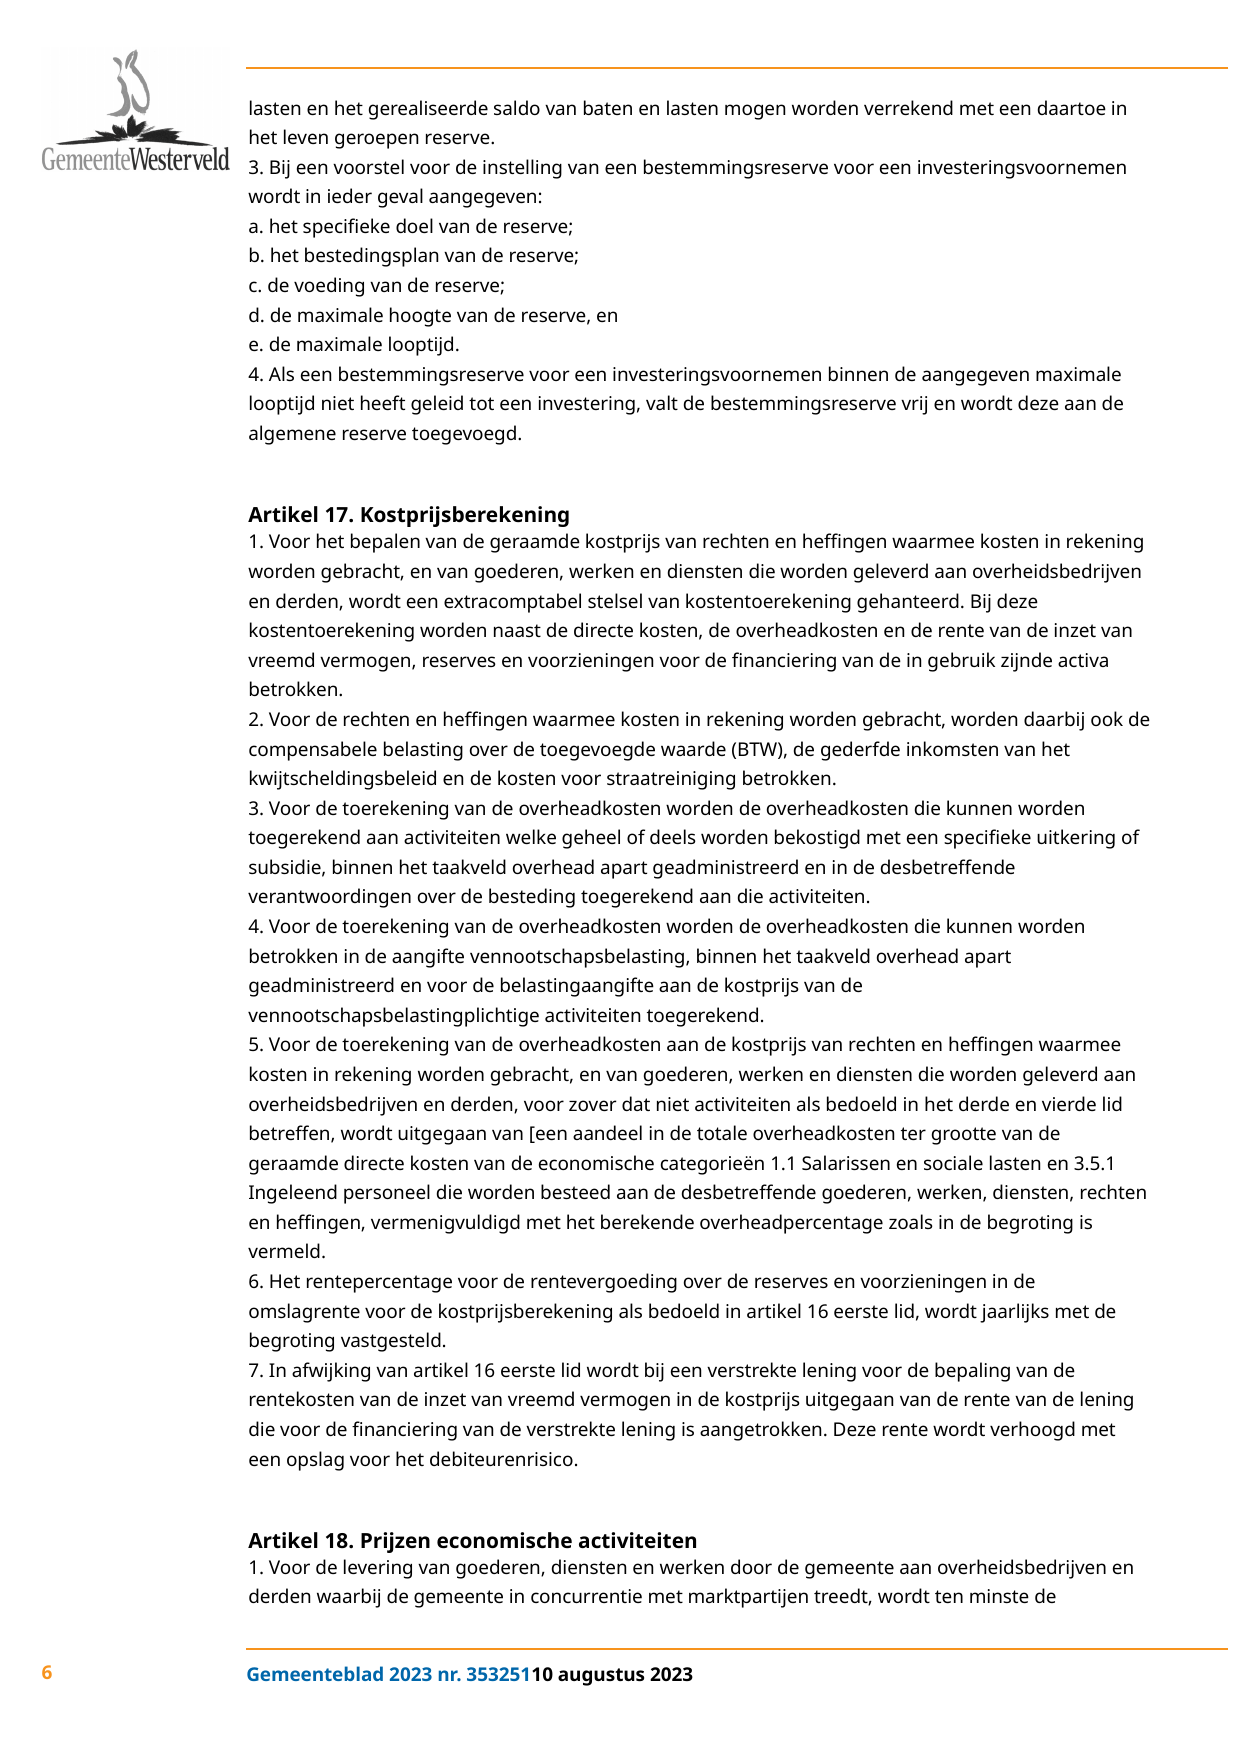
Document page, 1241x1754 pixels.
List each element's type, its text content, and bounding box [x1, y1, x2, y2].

text e. de maximale looptijd. [248, 331, 1152, 357]
text 4. Als een bestemmingsreserve voor een investeringsvoornemen binnen de aangegeven maximale looptijd niet heeft geleid tot een investering, valt de bestemmingsreserve vrij en wordt deze aan de algemene reserve toegevoegd. [248, 361, 1152, 446]
picture [41, 47, 231, 172]
text 5. Voor de toerekening van de overheadkosten aan de kostprijs van rechten en heffingen waarmee kosten in rekening worden gebracht, en van goederen, werken en diensten die worden geleverd aan overheidsbedrijven en derden, voor zover dat niet activiteiten als bedoeld in het derde en vierde lid betreffen, wordt uitgegaan van [een aandeel in de totale overheadkosten ter grootte van de geraamde directe kosten van de economische categorieën 1.1 Salarissen en sociale lasten en 3.5.1 Ingeleend personeel die worden besteed aan de desbetreffende goederen, werken, diensten, rechten en heffingen, vermenigvuldigd met het berekende overheadpercentage zoals in de begroting is vermeld. [248, 1032, 1152, 1264]
text 1. Voor het bepalen van de geraamde kostprijs van rechten en heffingen waarmee kosten in rekening worden gebracht, en van goederen, werken en diensten die worden geleverd aan overheidsbedrijven en derden, wordt een extracomptabel stelsel van kostentoerekening gehanteerd. Bij deze kostentoerekening worden naast de directe kosten, de overheadkosten en de rente van de inzet van vreemd vermogen, reserves en voorzieningen voor de financiering van de in gebruik zijnde activa betrokken. [248, 529, 1152, 702]
text b. het bestedingsplan van de reserve; [248, 243, 1152, 268]
text Artikel 18. Prijzen economische activiteiten [248, 1526, 1152, 1554]
text lasten en het gerealiseerde saldo van baten en lasten mogen worden verrekend met een daartoe in het leven geroepen reserve. [248, 95, 1152, 150]
text 3. Bij een voorstel voor de instelling van een bestemmingsreserve voor een investeringsvoornemen wordt in ieder geval aangegeven: [248, 154, 1152, 209]
text Artikel 17. Kostprijsberekening [248, 500, 1152, 529]
text 3. Voor de toerekening van de overheadkosten worden de overheadkosten die kunnen worden toegerekend aan activiteiten welke geheel of deels worden bekostigd met een specifieke uitkering of subsidie, binnen het taakveld overhead apart geadministreerd en in de desbetreffende verantwoordingen over de besteding toegerekend aan die activiteiten. [248, 795, 1152, 909]
text 2. Voor de rechten en heffingen waarmee kosten in rekening worden gebracht, worden daarbij ook de compensabele belasting over de toegevoegde waarde (BTW), de gederfde inkomsten van het kwijtscheldingsbeleid en de kosten voor straatreiniging betrokken. [248, 706, 1152, 791]
text 6. Het rentepercentage voor de rentevergoeding over de reserves en voorzieningen in de omslagrente voor de kostprijsberekening als bedoeld in artikel 16 eerste lid, wordt jaarlijks met de begroting vastgesteld. [248, 1268, 1152, 1353]
text d. de maximale hoogte van de reserve, en [248, 302, 1152, 328]
text c. de voeding van de reserve; [248, 272, 1152, 298]
text 7. In afwijking van artikel 16 eerste lid wordt bij een verstrekte lening voor de bepaling van de rentekosten van de inzet van vreemd vermogen in de kostprijs uitgegaan van de rente van de lening die voor de financiering van de verstrekte lening is aangetrokken. Deze rente wordt verhoogd met een opslag voor het debiteurenrisico. [248, 1357, 1152, 1471]
text 1. Voor de levering van goederen, diensten en werken door de gemeente aan overheidsbedrijven en derden waarbij de gemeente in concurrentie met marktpartijen treedt, wordt ten minste de [248, 1554, 1152, 1609]
text 4. Voor de toerekening van de overheadkosten worden de overheadkosten die kunnen worden betrokken in de aangifte vennootschapsbelasting, binnen het taakveld overhead apart geadministreerd en voor de belastingaangifte aan de kostprijs van de vennootschapsbelastingplichtige activiteiten toegerekend. [248, 913, 1152, 1028]
text a. het specifieke doel van de reserve; [248, 213, 1152, 239]
